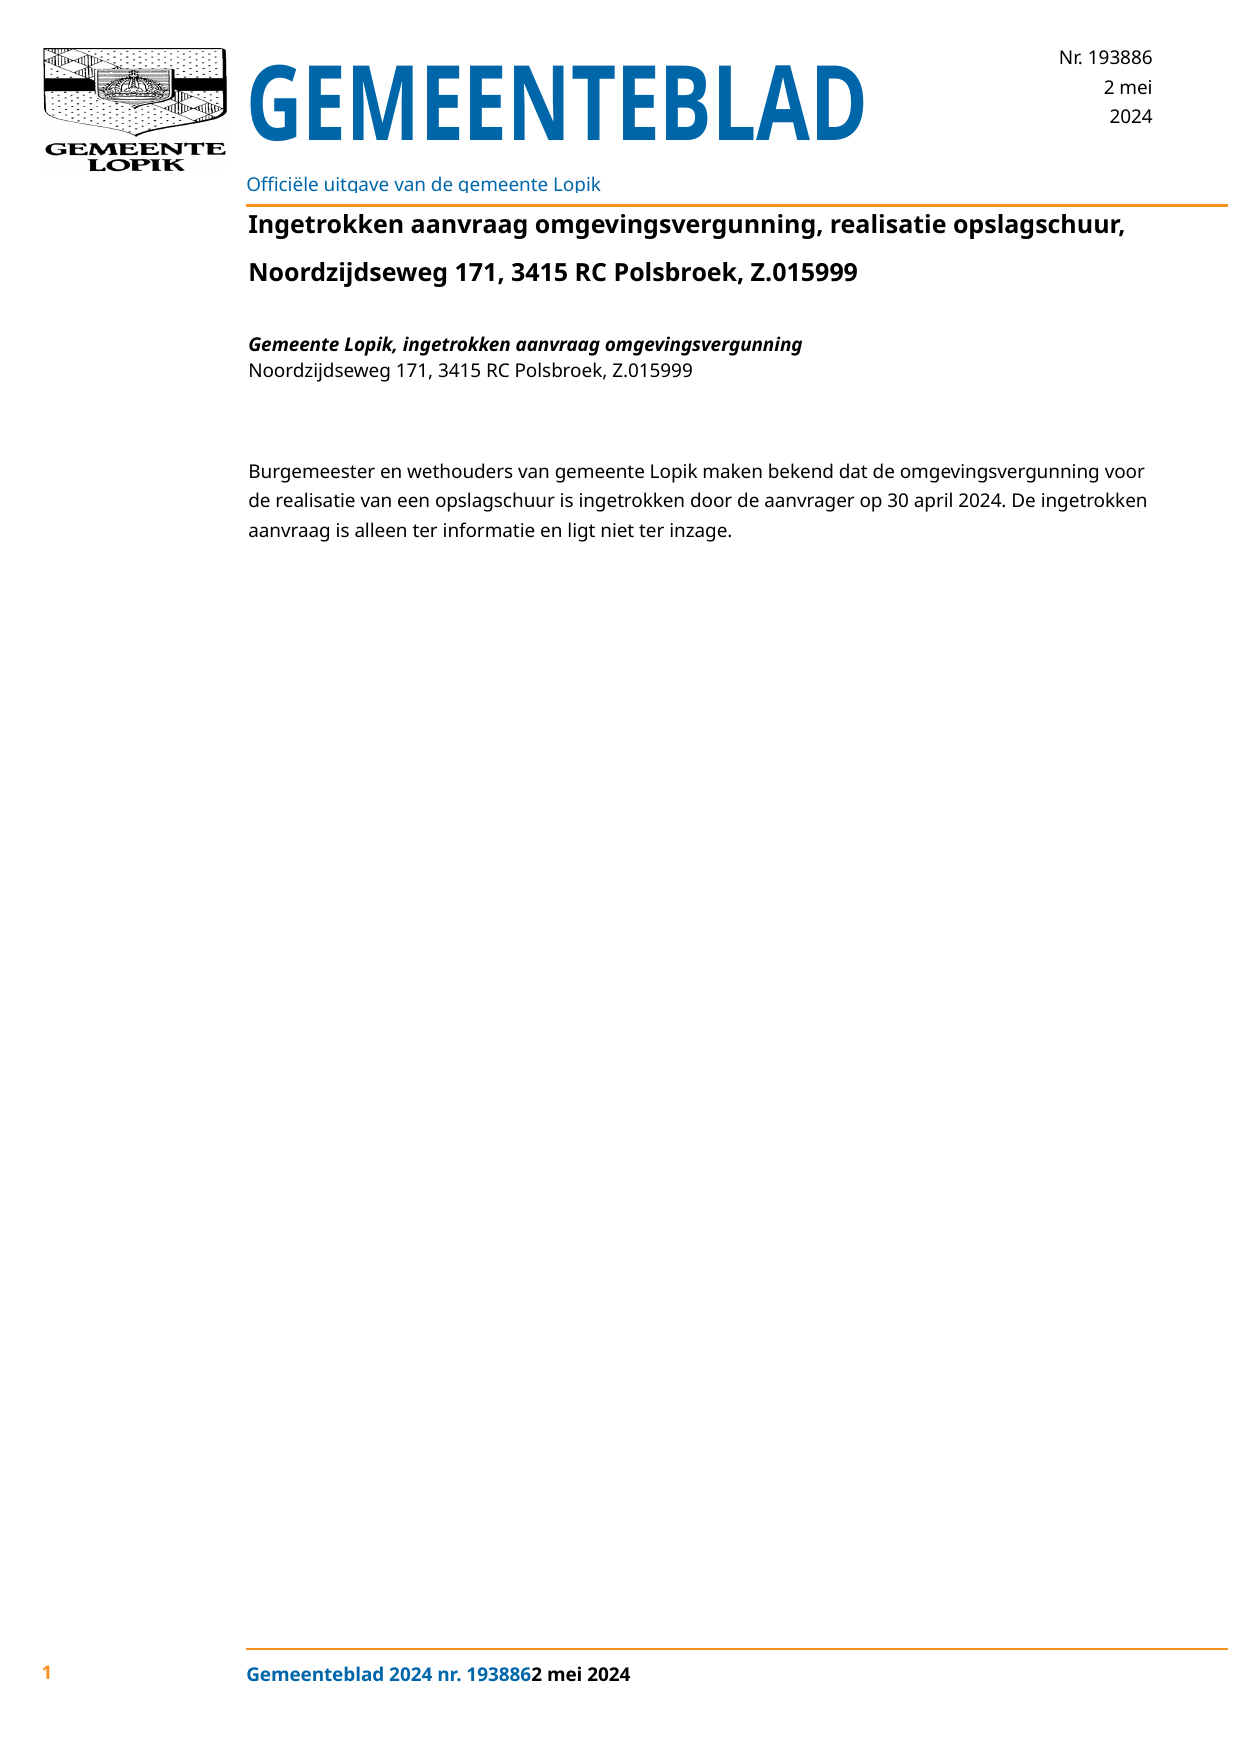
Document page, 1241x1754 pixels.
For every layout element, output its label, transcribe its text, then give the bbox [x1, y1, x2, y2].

text Burgemeester en wethouders van gemeente Lopik maken bekend dat de omgevingsvergunning voor de realisatie van een opslagschuur is ingetrokken door de aanvrager op 30 april 2024. De ingetrokken aanvraag is alleen ter informatie en ligt niet ter inzage. [248, 458, 1152, 543]
text Gemeente Lopik, ingetrokken aanvraag omgevingsvergunning [248, 331, 1152, 357]
text Noordzijdseweg 171, 3415 RC Polsbroek, Z.015999 [248, 357, 1152, 383]
text Ingetrokken aanvraag omgevingsvergunning, realisatie opslagschuur, Noordzijdseweg 171, 3415 RC Polsbroek, Z.015999 [248, 207, 1152, 288]
picture [41, 47, 231, 172]
